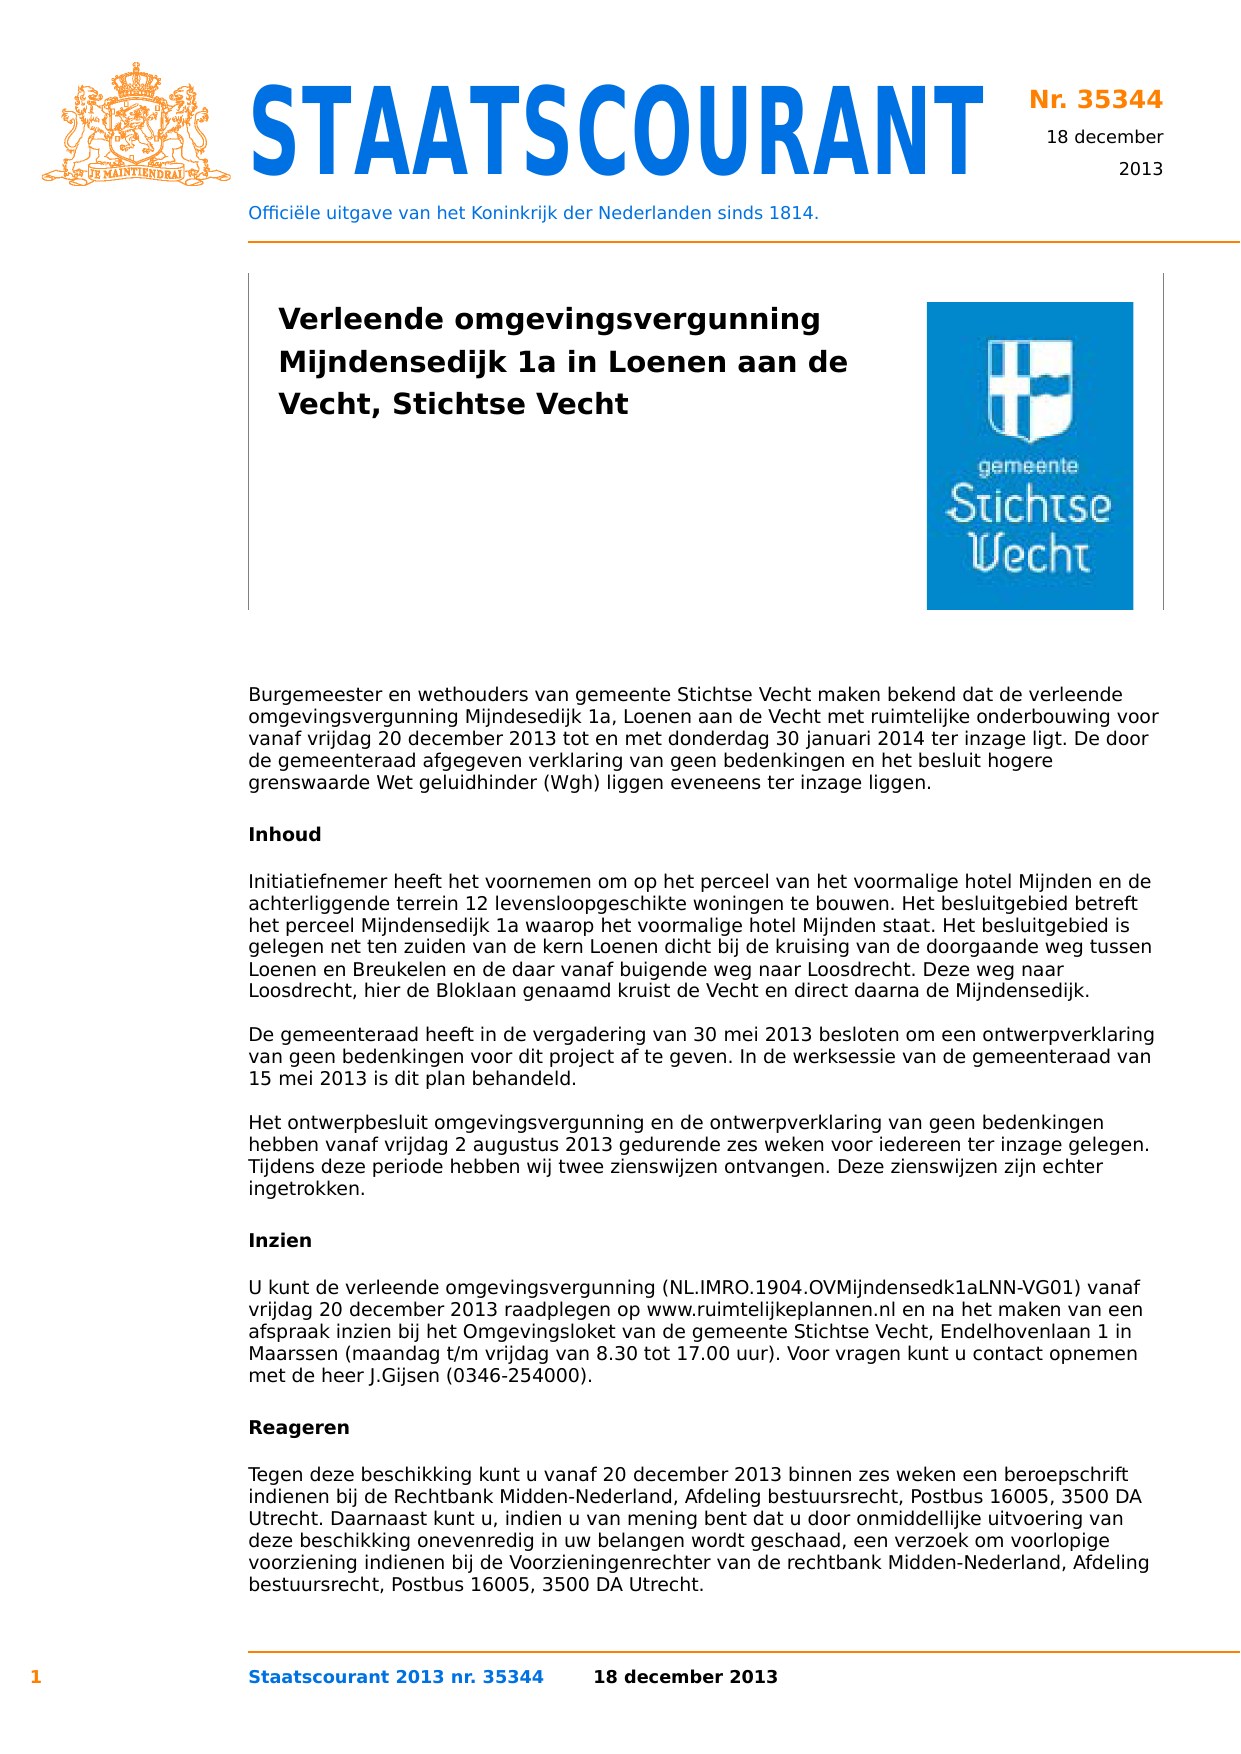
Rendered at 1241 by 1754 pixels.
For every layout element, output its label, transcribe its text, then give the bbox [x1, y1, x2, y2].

picture [974, 336, 1095, 482]
picture [1078, 437, 1095, 452]
text Tegen deze beschikking kunt u vanaf 20 december 2013 binnen zes weken een beroepschrift indienen bij de Rechtbank Midden-Nederland, Afdeling bestuursrecht, Postbus 16005, 3500 DA Utrecht. Daarnaast kunt u, indien u van mening bent dat u door onmiddellijke uitvoering van deze beschikking onevenredig in uw belangen wordt geschaad, een verzoek om voorlopige voorziening indienen bij de Voorzieningenrechter van de rechtbank Midden-Nederland, Afdeling bestuursrecht, Postbus 16005, 3500 DA Utrecht. [248, 1464, 1163, 1596]
text De gemeenteraad heeft in de vergadering van 30 mei 2013 besloten om een ontwerpverklaring van geen bedenkingen voor dit project af te geven. In de werksessie van de gemeenteraad van 15 mei 2013 is dit plan behandeld. [248, 1024, 1163, 1090]
picture [1029, 593, 1095, 603]
table_header [25, 62, 248, 241]
table_header Nr. 35344 [998, 62, 1240, 121]
picture [1112, 521, 1129, 527]
picture [41, 62, 231, 186]
text Burgemeester en wethouders van gemeente Stichtse Vecht maken bekend dat de verleende omgevingsvergunning Mijndesedijk 1a, Loenen aan de Vecht met ruimtelijke onderbouwing voor vanaf vrijdag 20 december 2013 tot en met donderdag 30 januari 2014 ter inzage ligt. De door de gemeenteraad afgegeven verklaring van geen bedenkingen en het besluit hogere grenswaarde Wet geluidhinder (Wgh) liggen eveneens ter inzage liggen. [248, 684, 1163, 793]
picture [961, 336, 968, 343]
picture [970, 370, 983, 402]
subtitle Reageren [248, 1417, 1163, 1439]
table_cell Officiële uitgave van het Koninkrijk der Nederlanden sinds 1814. [248, 203, 1240, 241]
picture [1025, 529, 1031, 536]
picture [940, 467, 1117, 578]
table_header STAATSCOURANT [248, 62, 998, 203]
picture [1069, 420, 1089, 435]
table_cell 2013 [998, 153, 1240, 203]
picture [931, 521, 950, 531]
picture [978, 429, 985, 440]
picture [926, 483, 930, 494]
subtitle Inhoud [248, 823, 1163, 846]
picture [926, 509, 930, 519]
subtitle Inzien [248, 1230, 1163, 1252]
text Het ontwerpbesluit omgevingsvergunning en de ontwerpverklaring van geen bedenkingen hebben vanaf vrijdag 2 augustus 2013 gedurende zes weken voor iedereen ter inzage gelegen. Tijdens deze periode hebben wij twee zienswijzen ontvangen. Deze zienswijzen zijn echter ingetrokken. [248, 1112, 1163, 1200]
picture [1012, 443, 1019, 452]
picture [961, 424, 970, 435]
subtitle Verleende omgevingsvergunning Mijndensedijk 1a in Loenen aan de Vecht, Stichtse Vecht [249, 273, 1163, 610]
picture [1084, 379, 1095, 385]
text U kunt de verleende omgevingsvergunning (NL.IMRO.1904.OVMijndensedk1aLNN-VG01) vanaf vrijdag 20 december 2013 raadplegen op www.ruimtelijkeplannen.nl en na het maken van een afspraak inzien bij het Omgevingsloket van de gemeente Stichtse Vecht, Endelhovenlaan 1 in Maarssen (maandag t/m vrijdag van 8.30 tot 17.00 uur). Voor vragen kunt u contact opnemen met de heer J.Gijsen (0346-254000). [248, 1277, 1163, 1387]
text Initiatiefnemer heeft het voornemen om op het perceel van het voormalige hotel Mijnden en de achterliggende terrein 12 levensloopgeschikte woningen te bouwen. Het besluitgebied betreft het perceel Mijndensedijk 1a waarop het voormalige hotel Mijnden staat. Het besluitgebied is gelegen net ten zuiden van de kern Loenen dicht bij de kruising van de doorgaande weg tussen Loenen en Breukelen en de daar vanaf buigende weg naar Loosdrecht. Deze weg naar Loosdrecht, hier de Bloklaan genaamd kruist de Vecht en direct daarna de Mijndensedijk. [248, 871, 1163, 1002]
picture [971, 412, 976, 422]
table_cell 18 december [998, 121, 1240, 153]
picture [995, 584, 1061, 603]
